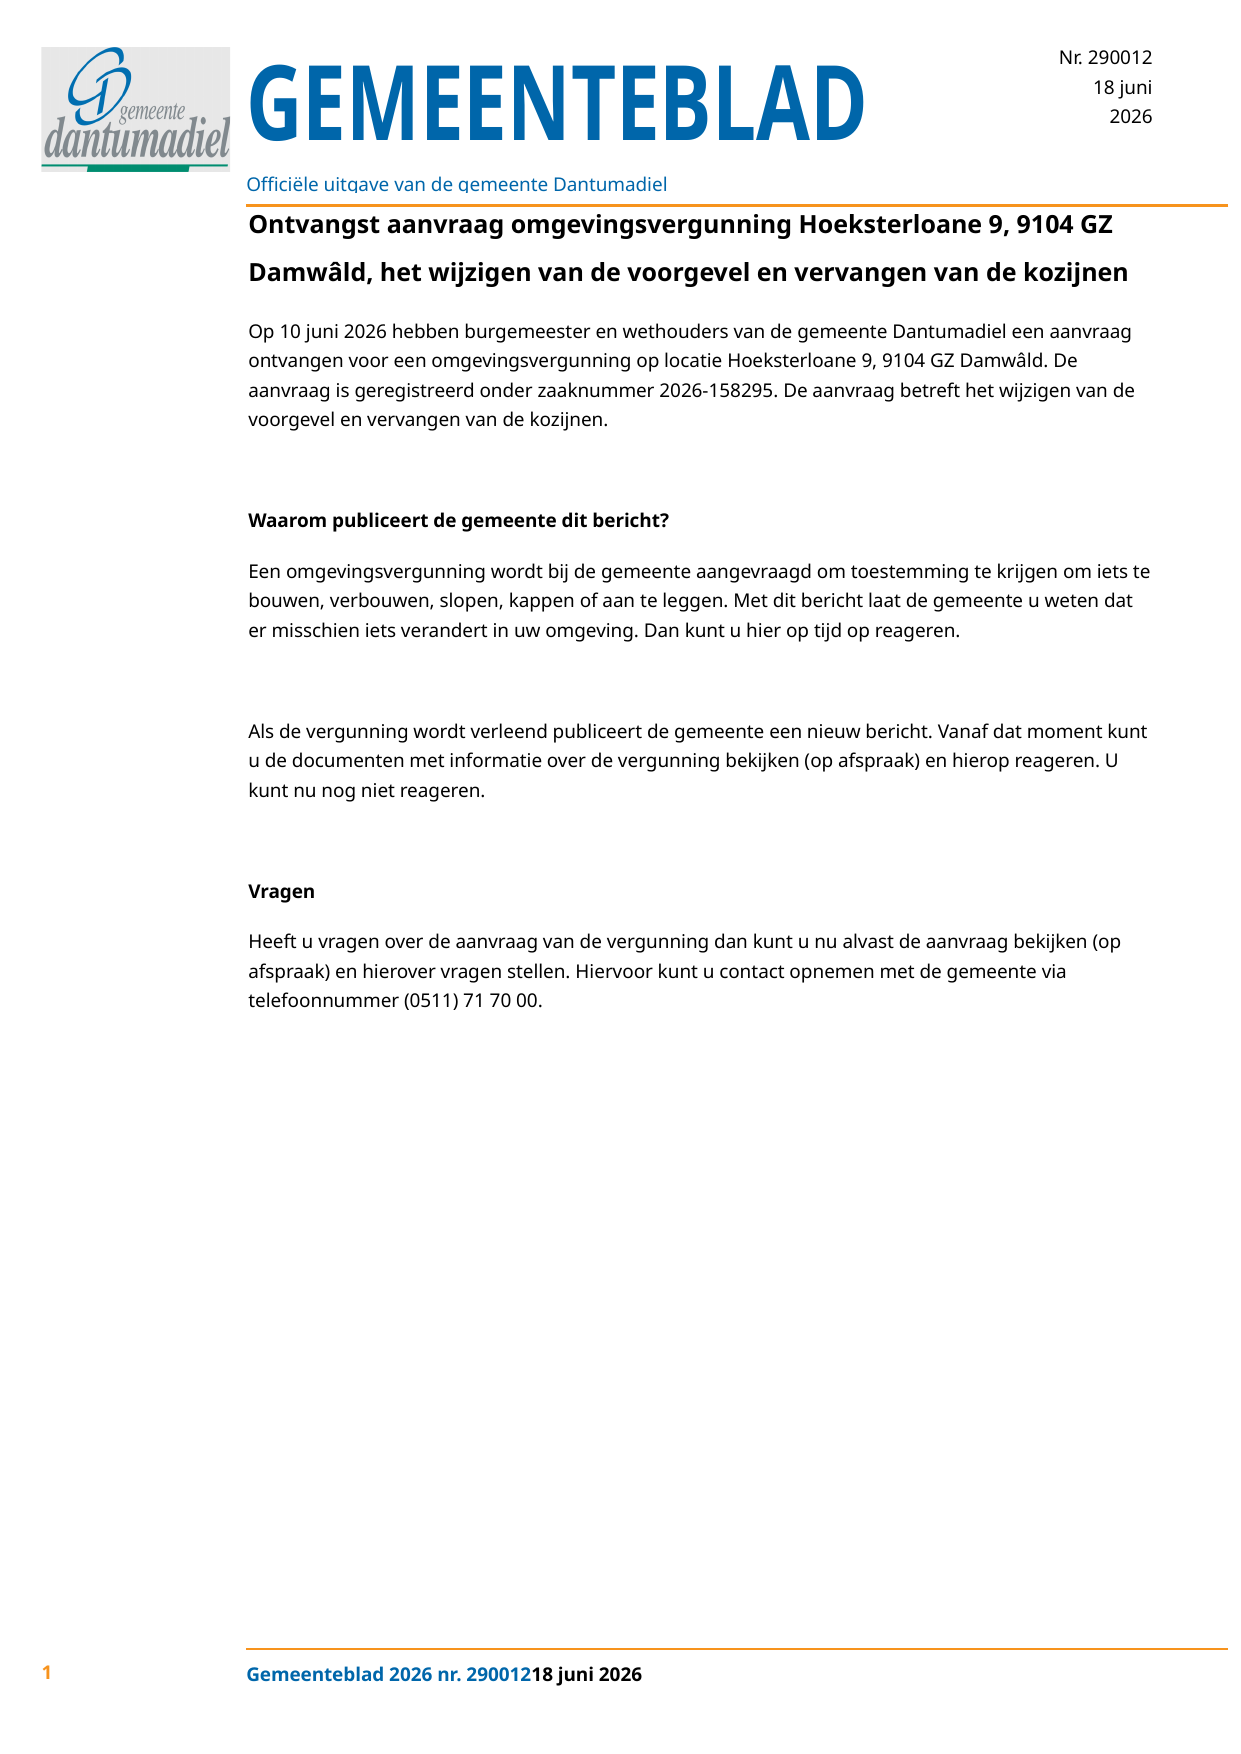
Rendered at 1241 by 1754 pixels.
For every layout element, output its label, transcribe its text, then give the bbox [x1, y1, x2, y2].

text Heeft u vragen over de aanvraag van de vergunning dan kunt u nu alvast de aanvraag bekijken (op afspraak) en hierover vragen stellen. Hiervoor kunt u contact opnemen met de gemeente via telefoonnummer (0511) 71 70 00. [248, 928, 1152, 1013]
text Als de vergunning wordt verleend publiceert de gemeente een nieuw bericht. Vanaf dat moment kunt u de documenten met informatie over de vergunning bekijken (op afspraak) en hierop reageren. U kunt nu nog niet reageren. [248, 718, 1152, 803]
text Op 10 juni 2026 hebben burgemeester en wethouders van de gemeente Dantumadiel een aanvraag ontvangen voor een omgevingsvergunning op locatie Hoeksterloane 9, 9104 GZ Damwâld. De aanvraag is geregistreerd onder zaaknummer 2026-158295. De aanvraag betreft het wijzigen van de voorgevel en vervangen van de kozijnen. [248, 318, 1152, 432]
text Vragen [248, 878, 1152, 904]
text Waarom publiceert de gemeente dit bericht? [248, 507, 1152, 533]
picture [41, 47, 231, 172]
text Ontvangst aanvraag omgevingsvergunning Hoeksterloane 9, 9104 GZ Damwâld, het wijzigen van de voorgevel en vervangen van de kozijnen [248, 207, 1152, 288]
text Een omgevingsvergunning wordt bij de gemeente aangevraagd om toestemming te krijgen om iets te bouwen, verbouwen, slopen, kappen of aan te leggen. Met dit bericht laat de gemeente u weten dat er misschien iets verandert in uw omgeving. Dan kunt u hier op tijd op reageren. [248, 558, 1152, 643]
